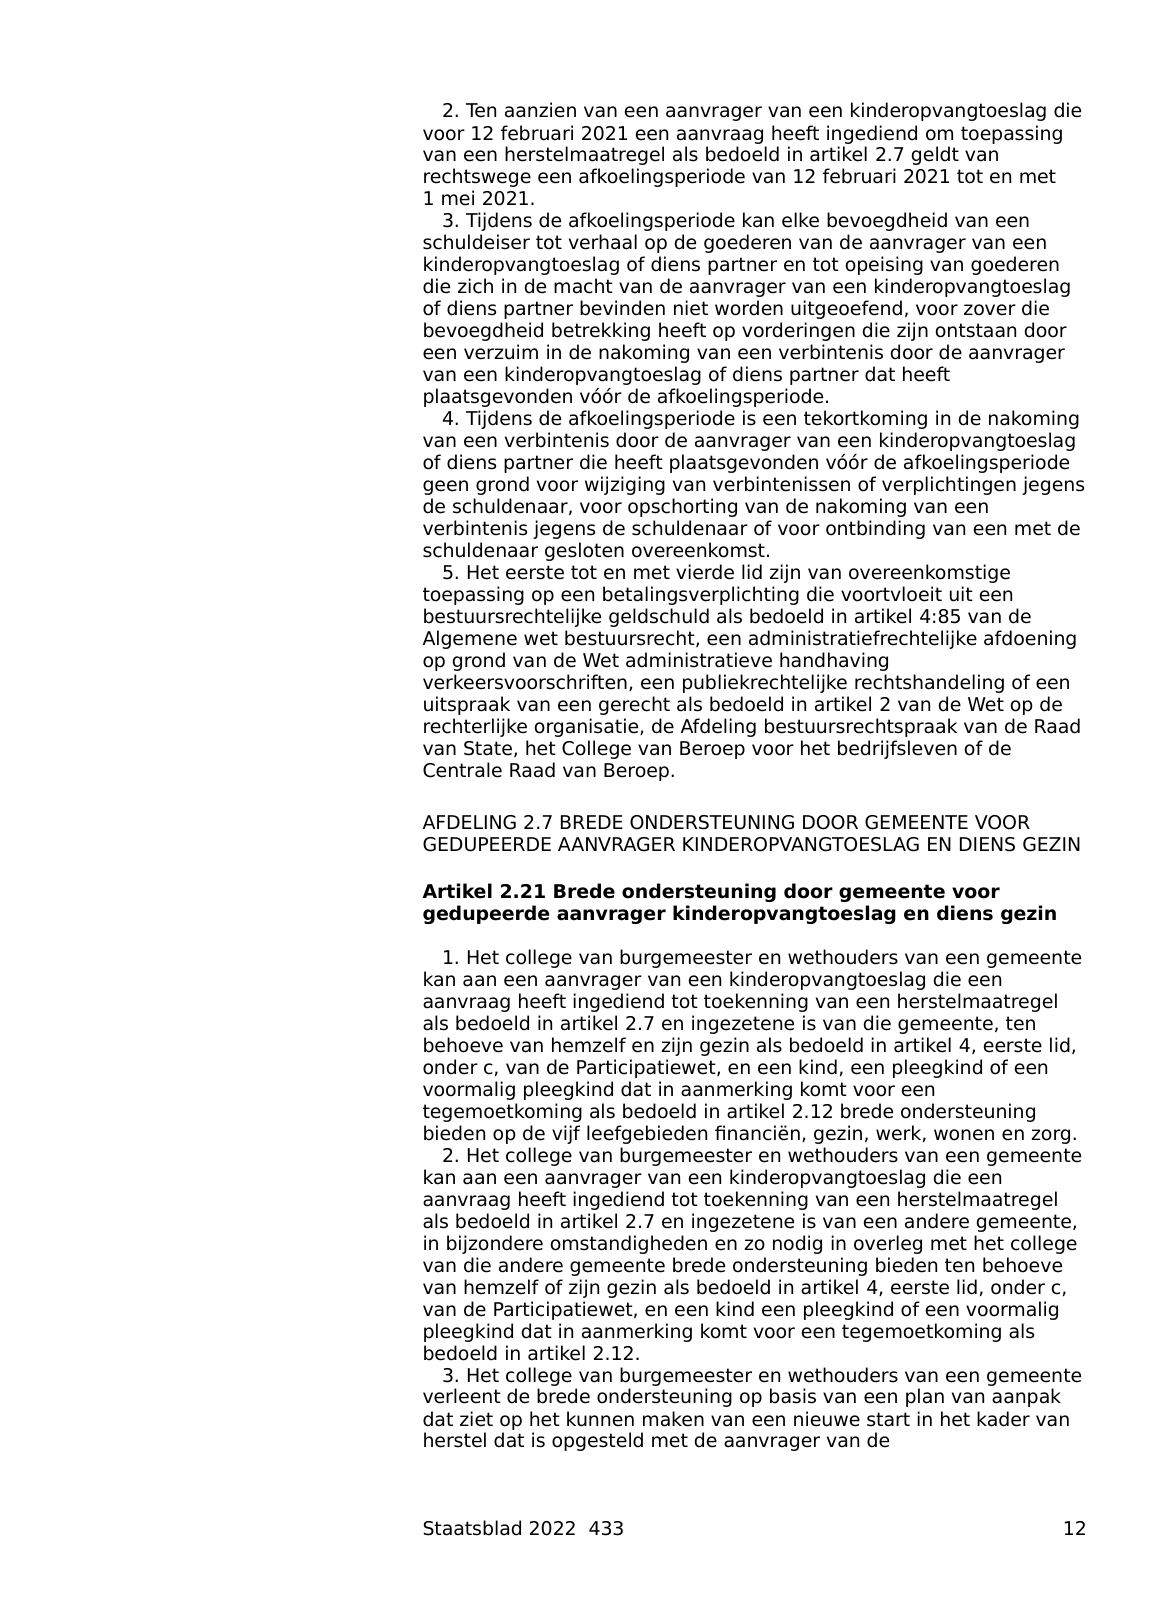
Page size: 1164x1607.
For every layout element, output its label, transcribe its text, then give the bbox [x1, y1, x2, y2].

text 3. Het college van burgemeester en wethouders van een gemeente verleent de brede ondersteuning op basis van een plan van aanpak dat ziet op het kunnen maken van een nieuwe start in het kader van herstel dat is opgesteld met de aanvrager van de [422, 1364, 1087, 1452]
text 2. Ten aanzien van een aanvrager van een kinderopvangtoeslag die voor 12 februari 2021 een aanvraag heeft ingediend om toepassing van een herstelmaatregel als bedoeld in artikel 2.7 geldt van rechtswege een afkoelingsperiode van 12 februari 2021 tot en met 1 mei 2021. [422, 100, 1087, 210]
text 4. Tijdens de afkoelingsperiode is een tekortkoming in de nakoming van een verbintenis door de aanvrager van een kinderopvangtoeslag of diens partner die heeft plaatsgevonden vóór de afkoelingsperiode geen grond voor wijziging van verbintenissen of verplichtingen jegens de schuldenaar, voor opschorting van de nakoming van een verbintenis jegens de schuldenaar of voor ontbinding van een met de schuldenaar gesloten overeenkomst. [422, 408, 1087, 562]
subtitle AFDELING 2.7 BREDE ONDERSTEUNING DOOR GEMEENTE VOOR GEDUPEERDE AANVRAGER KINDEROPVANGTOESLAG EN DIENS GEZIN [422, 812, 1087, 856]
text 2. Het college van burgemeester en wethouders van een gemeente kan aan een aanvrager van een kinderopvangtoeslag die een aanvraag heeft ingediend tot toekenning van een herstelmaatregel als bedoeld in artikel 2.7 en ingezetene is van een andere gemeente, in bijzondere omstandigheden en zo nodig in overleg met het college van die andere gemeente brede ondersteuning bieden ten behoeve van hemzelf of zijn gezin als bedoeld in artikel 4, eerste lid, onder c, van de Participatiewet, en een kind een pleegkind of een voormalig pleegkind dat in aanmerking komt voor een tegemoetkoming als bedoeld in artikel 2.12. [422, 1145, 1087, 1364]
text 3. Tijdens de afkoelingsperiode kan elke bevoegdheid van een schuldeiser tot verhaal op de goederen van de aanvrager van een kinderopvangtoeslag of diens partner en tot opeising van goederen die zich in de macht van de aanvrager van een kinderopvangtoeslag of diens partner bevinden niet worden uitgeoefend, voor zover die bevoegdheid betrekking heeft op vorderingen die zijn ontstaan door een verzuim in de nakoming van een verbintenis door de aanvrager van een kinderopvangtoeslag of diens partner dat heeft plaatsgevonden vóór de afkoelingsperiode. [422, 210, 1087, 408]
text 5. Het eerste tot en met vierde lid zijn van overeenkomstige toepassing op een betalingsverplichting die voortvloeit uit een bestuursrechtelijke geldschuld als bedoeld in artikel 4:85 van de Algemene wet bestuursrecht, een administratiefrechtelijke afdoening op grond van de Wet administratieve handhaving verkeersvoorschriften, een publiekrechtelijke rechtshandeling of een uitspraak van een gerecht als bedoeld in artikel 2 van de Wet op de rechterlijke organisatie, de Afdeling bestuursrechtspraak van de Raad van State, het College van Beroep voor het bedrijfsleven of de Centrale Raad van Beroep. [422, 562, 1087, 782]
subtitle Artikel 2.21 Brede ondersteuning door gemeente voor gedupeerde aanvrager kinderopvangtoeslag en diens gezin [422, 881, 1087, 925]
text 1. Het college van burgemeester en wethouders van een gemeente kan aan een aanvrager van een kinderopvangtoeslag die een aanvraag heeft ingediend tot toekenning van een herstelmaatregel als bedoeld in artikel 2.7 en ingezetene is van die gemeente, ten behoeve van hemzelf en zijn gezin als bedoeld in artikel 4, eerste lid, onder c, van de Participatiewet, en een kind, een pleegkind of een voormalig pleegkind dat in aanmerking komt voor een tegemoetkoming als bedoeld in artikel 2.12 brede ondersteuning bieden op de vijf leefgebieden financiën, gezin, werk, wonen en zorg. [422, 947, 1087, 1145]
